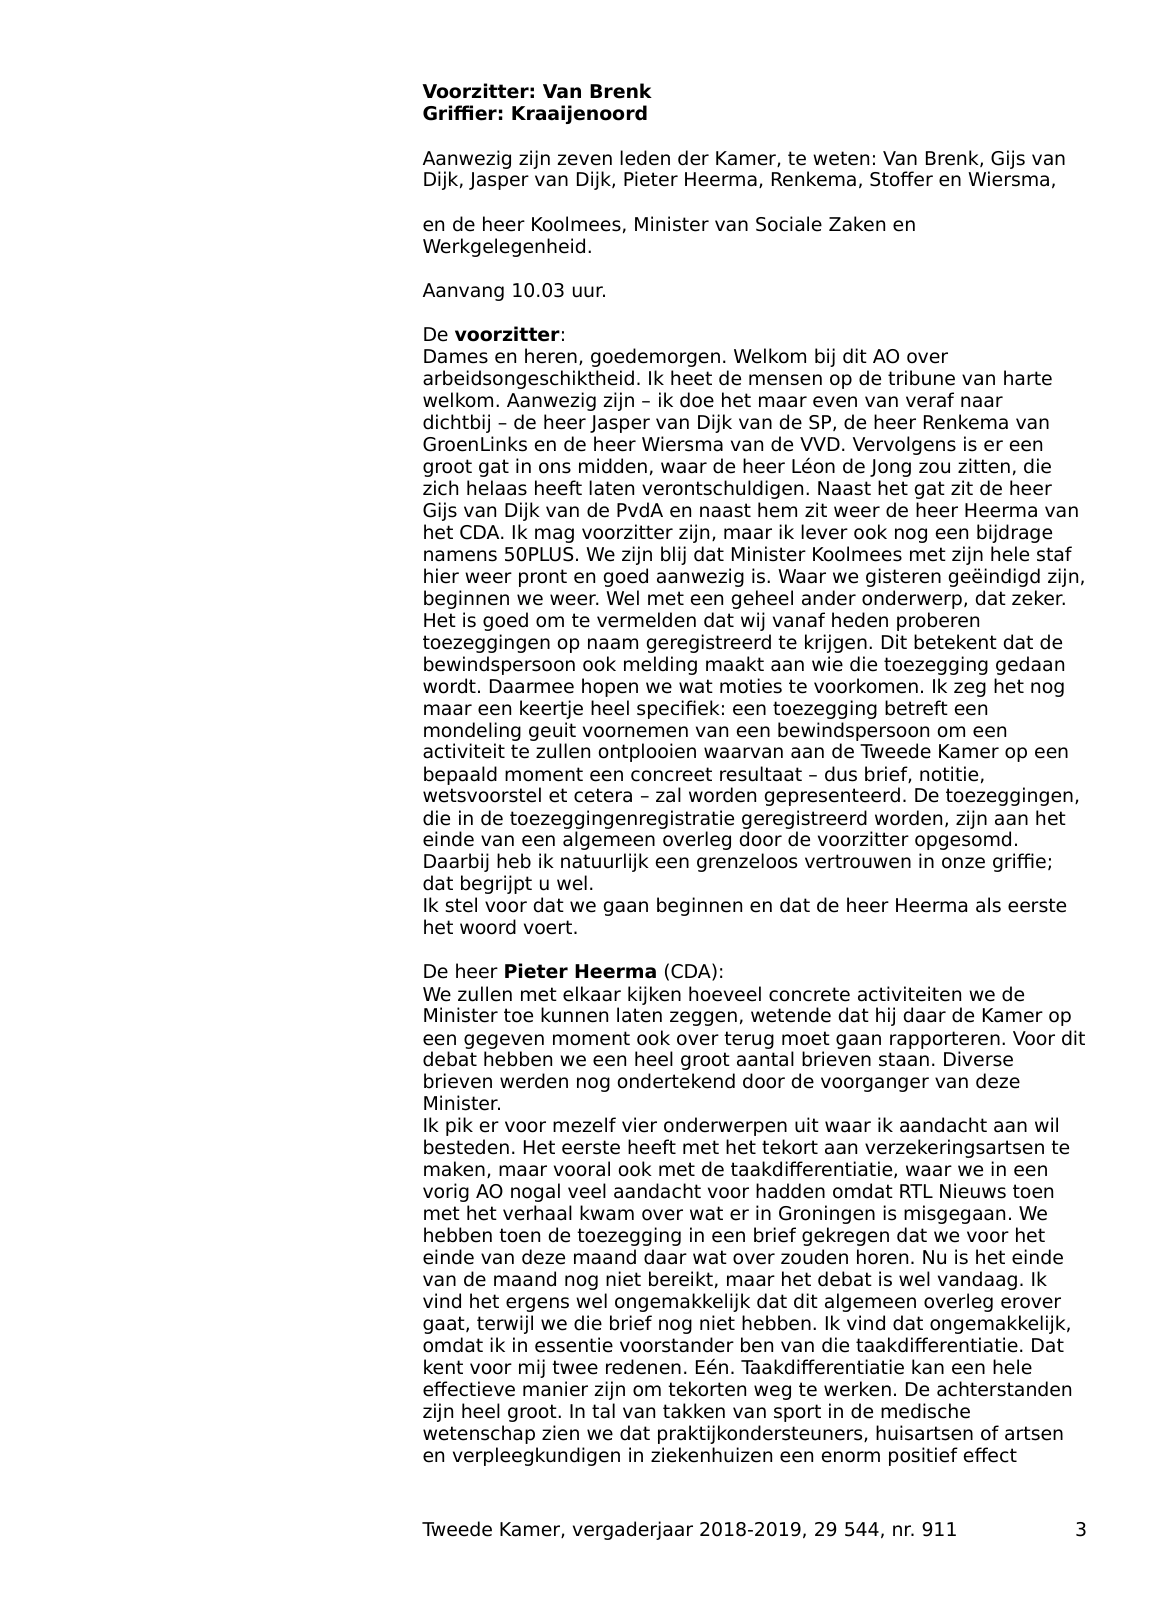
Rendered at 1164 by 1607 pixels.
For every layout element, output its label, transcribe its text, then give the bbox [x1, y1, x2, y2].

text en de heer Koolmees, Minister van Sociale Zaken en Werkgelegenheid. [422, 213, 1087, 257]
text Het is goed om te vermelden dat wij vanaf heden proberen toezeggingen op naam geregistreerd te krijgen. Dit betekent dat de bewindspersoon ook melding maakt aan wie die toezegging gedaan wordt. Daarmee hopen we wat moties te voorkomen. Ik zeg het nog maar een keertje heel specifiek: een toezegging betreft een mondeling geuit voornemen van een bewindspersoon om een activiteit te zullen ontplooien waarvan aan de Tweede Kamer op een bepaald moment een concreet resultaat – dus brief, notitie, wetsvoorstel et cetera – zal worden gepresenteerd. De toezeggingen, die in de toezeggingenregistratie geregistreerd worden, zijn aan het einde van een algemeen overleg door de voorzitter opgesomd. Daarbij heb ik natuurlijk een grenzeloos vertrouwen in onze griffie; dat begrijpt u wel. [422, 609, 1087, 895]
text Griffier: Kraaijenoord [422, 103, 1087, 125]
text De voorzitter: [422, 324, 1087, 346]
text Ik pik er voor mezelf vier onderwerpen uit waar ik aandacht aan wil besteden. Het eerste heeft met het tekort aan verzekeringsartsen te maken, maar vooral ook met de taakdifferentiatie, waar we in een vorig AO nogal veel aandacht voor hadden omdat RTL Nieuws toen met het verhaal kwam over wat er in Groningen is misgegaan. We hebben toen de toezegging in een brief gekregen dat we voor het einde van deze maand daar wat over zouden horen. Nu is het einde van de maand nog niet bereikt, maar het debat is wel vandaag. Ik vind het ergens wel ongemakkelijk dat dit algemeen overleg erover gaat, terwijl we die brief nog niet hebben. Ik vind dat ongemakkelijk, omdat ik in essentie voorstander ben van die taakdifferentiatie. Dat kent voor mij twee redenen. Eén. Taakdifferentiatie kan een hele effectieve manier zijn om tekorten weg te werken. De achterstanden zijn heel groot. In tal van takken van sport in de medische wetenschap zien we dat praktijkondersteuners, huisartsen of artsen en verpleegkundigen in ziekenhuizen een enorm positief effect [422, 1115, 1087, 1467]
text Voorzitter: Van Brenk [422, 81, 1087, 103]
text De heer Pieter Heerma (CDA): [422, 961, 1087, 983]
text Ik stel voor dat we gaan beginnen en dat de heer Heerma als eerste het woord voert. [422, 895, 1087, 939]
text We zullen met elkaar kijken hoeveel concrete activiteiten we de Minister toe kunnen laten zeggen, wetende dat hij daar de Kamer op een gegeven moment ook over terug moet gaan rapporteren. Voor dit debat hebben we een heel groot aantal brieven staan. Diverse brieven werden nog ondertekend door de voorganger van deze Minister. [422, 983, 1087, 1115]
text Aanwezig zijn zeven leden der Kamer, te weten: Van Brenk, Gijs van Dijk, Jasper van Dijk, Pieter Heerma, Renkema, Stoffer en Wiersma, [422, 147, 1087, 191]
text Aanvang 10.03 uur. [422, 280, 1087, 302]
text Dames en heren, goedemorgen. Welkom bij dit AO over arbeidsongeschiktheid. Ik heet de mensen op de tribune van harte welkom. Aanwezig zijn – ik doe het maar even van veraf naar dichtbij – de heer Jasper van Dijk van de SP, de heer Renkema van GroenLinks en de heer Wiersma van de VVD. Vervolgens is er een groot gat in ons midden, waar de heer Léon de Jong zou zitten, die zich helaas heeft laten verontschuldigen. Naast het gat zit de heer Gijs van Dijk van de PvdA en naast hem zit weer de heer Heerma van het CDA. Ik mag voorzitter zijn, maar ik lever ook nog een bijdrage namens 50PLUS. We zijn blij dat Minister Koolmees met zijn hele staf hier weer pront en goed aanwezig is. Waar we gisteren geëindigd zijn, beginnen we weer. Wel met een geheel ander onderwerp, dat zeker. [422, 346, 1087, 609]
